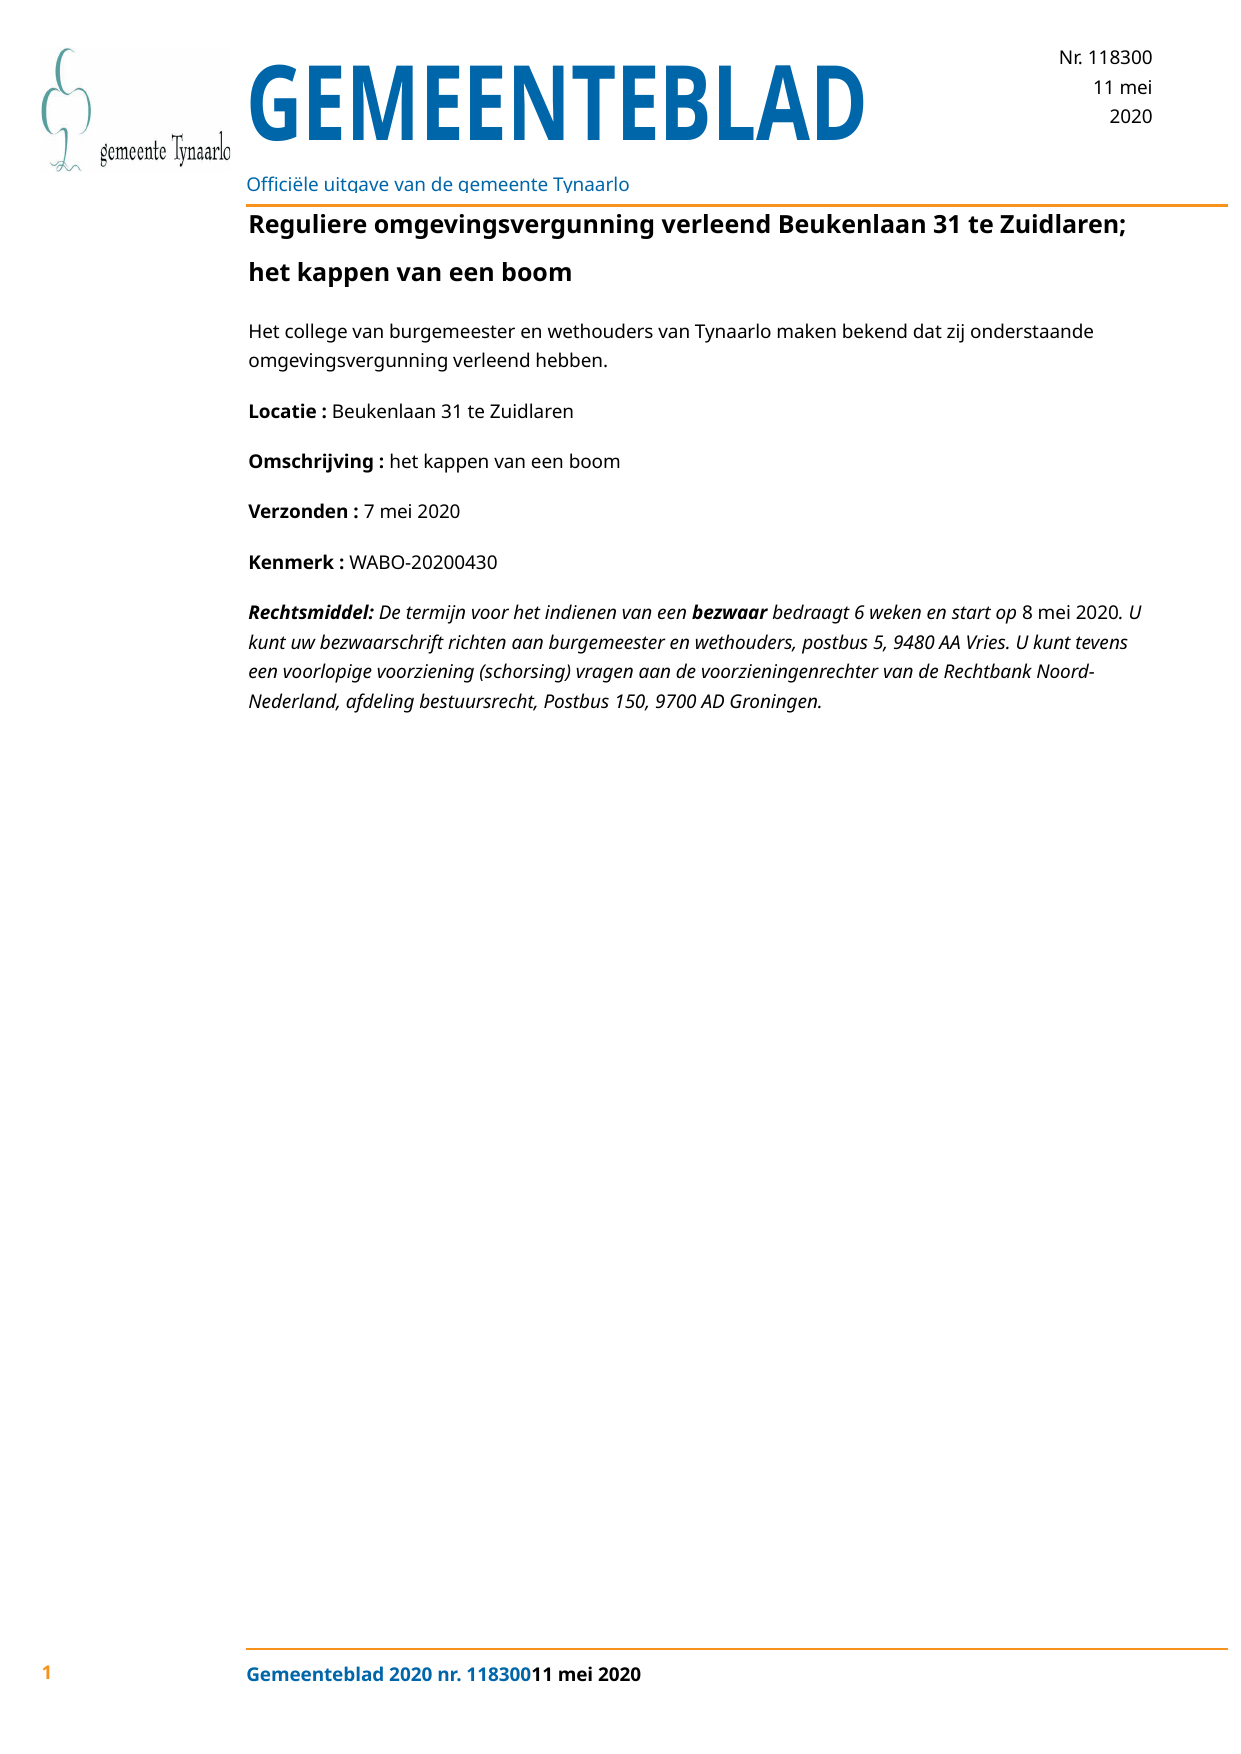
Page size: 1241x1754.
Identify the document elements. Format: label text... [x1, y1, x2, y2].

text Rechtsmiddel: De termijn voor het indienen van een bezwaar bedraagt 6 weken en start op 8 mei 2020. U kunt uw bezwaarschrift richten aan burgemeester en wethouders, postbus 5, 9480 AA Vries. U kunt tevens een voorlopige voorziening (schorsing) vragen aan de voorzieningenrechter van de Rechtbank Noord-Nederland, afdeling bestuursrecht, Postbus 150, 9700 AD Groningen. [248, 599, 1152, 714]
text Reguliere omgevingsvergunning verleend Beukenlaan 31 te Zuidlaren; het kappen van een boom [248, 207, 1152, 288]
text Het college van burgemeester en wethouders van Tynaarlo maken bekend dat zij onderstaande omgevingsvergunning verleend hebben. [248, 318, 1152, 373]
text Kenmerk : WABO-20200430 [248, 549, 1152, 575]
picture [41, 47, 231, 172]
text Verzonden : 7 mei 2020 [248, 499, 1152, 524]
text Locatie : Beukenlaan 31 te Zuidlaren [248, 398, 1152, 424]
text Omschrijving : het kappen van een boom [248, 448, 1152, 474]
